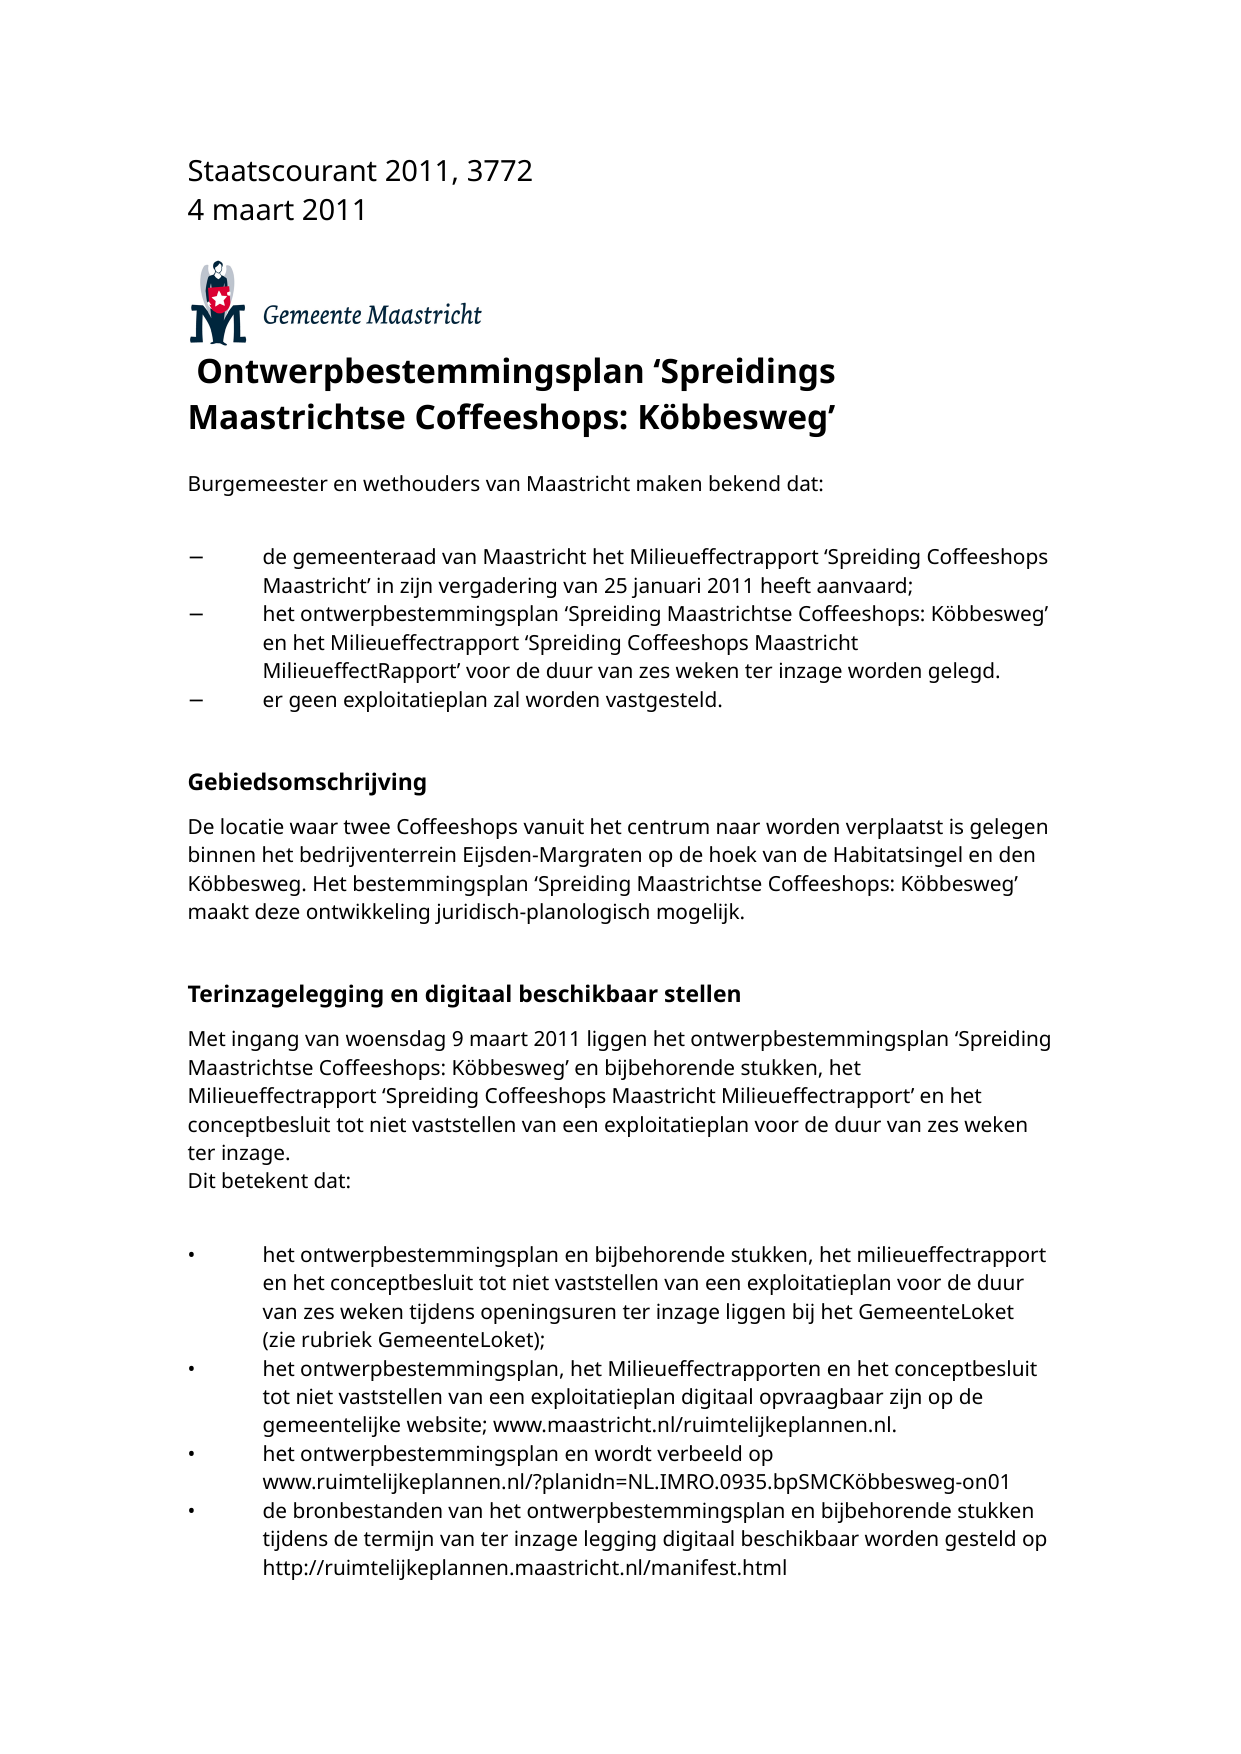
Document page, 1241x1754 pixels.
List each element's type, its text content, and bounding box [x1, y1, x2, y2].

list de gemeenteraad van Maastricht het Milieueffectrapport ‘Spreiding Coffeeshops Maastricht’ in zijn vergadering van 25 januari 2011 heeft aanvaard; [187, 542, 1053, 599]
text Burgemeester en wethouders van Maastricht maken bekend dat: [187, 469, 1053, 497]
text Staatscourant 2011, 3772 [187, 150, 1053, 190]
text Met ingang van woensdag 9 maart 2011 liggen het ontwerpbestemmingsplan ‘Spreiding Maastrichtse Coffeeshops: Köbbesweg’ en bijbehorende stukken, het Milieueffectrapport ‘Spreiding Coffeeshops Maastricht Milieueffectrapport’ en het conceptbesluit tot niet vaststellen van een exploitatieplan voor de duur van zes weken ter inzage. [187, 1024, 1053, 1167]
subtitle Ontwerpbestemmingsplan ‘Spreidings Maastrichtse Coffeeshops: Köbbesweg’ [187, 271, 1053, 439]
picture [187, 258, 484, 348]
list de bronbestanden van het ontwerpbestemmingsplan en bijbehorende stukken tijdens de termijn van ter inzage legging digitaal beschikbaar worden gesteld op http://ruimtelijkeplannen.maastricht.nl/manifest.html [187, 1496, 1053, 1581]
list het ontwerpbestemmingsplan en bijbehorende stukken, het milieueffectrapport en het conceptbesluit tot niet vaststellen van een exploitatieplan voor de duur van zes weken tijdens openingsuren ter inzage liggen bij het GemeenteLoket (zie rubriek GemeenteLoket); [187, 1240, 1053, 1354]
list het ontwerpbestemmingsplan en wordt verbeeld op www.ruimtelijkeplannen.nl/?planidn=NL.IMRO.0935.bpSMCKöbbesweg-on01 [187, 1439, 1053, 1496]
list er geen exploitatieplan zal worden vastgesteld. [187, 685, 1053, 713]
list het ontwerpbestemmingsplan, het Milieueffectrapporten en het conceptbesluit tot niet vaststellen van een exploitatieplan digitaal opvraagbaar zijn op de gemeentelijke website; www.maastricht.nl/ruimtelijkeplannen.nl. [187, 1354, 1053, 1439]
subtitle Terinzagelegging en digitaal beschikbaar stellen [187, 978, 1053, 1009]
text Dit betekent dat: [187, 1167, 1053, 1195]
text 4 maart 2011 [187, 190, 1053, 229]
list het ontwerpbestemmingsplan ‘Spreiding Maastrichtse Coffeeshops: Köbbesweg’ en het Milieueffectrapport ‘Spreiding Coffeeshops Maastricht MilieueffectRapport’ voor de duur van zes weken ter inzage worden gelegd. [187, 599, 1053, 685]
text De locatie waar twee Coffeeshops vanuit het centrum naar worden verplaatst is gelegen binnen het bedrijventerrein Eijsden-Margraten op de hoek van de Habitatsingel en den Köbbesweg. Het bestemmingsplan ‘Spreiding Maastrichtse Coffeeshops: Köbbesweg’ maakt deze ontwikkeling juridisch-planologisch mogelijk. [187, 812, 1053, 926]
subtitle Gebiedsomschrijving [187, 766, 1053, 797]
